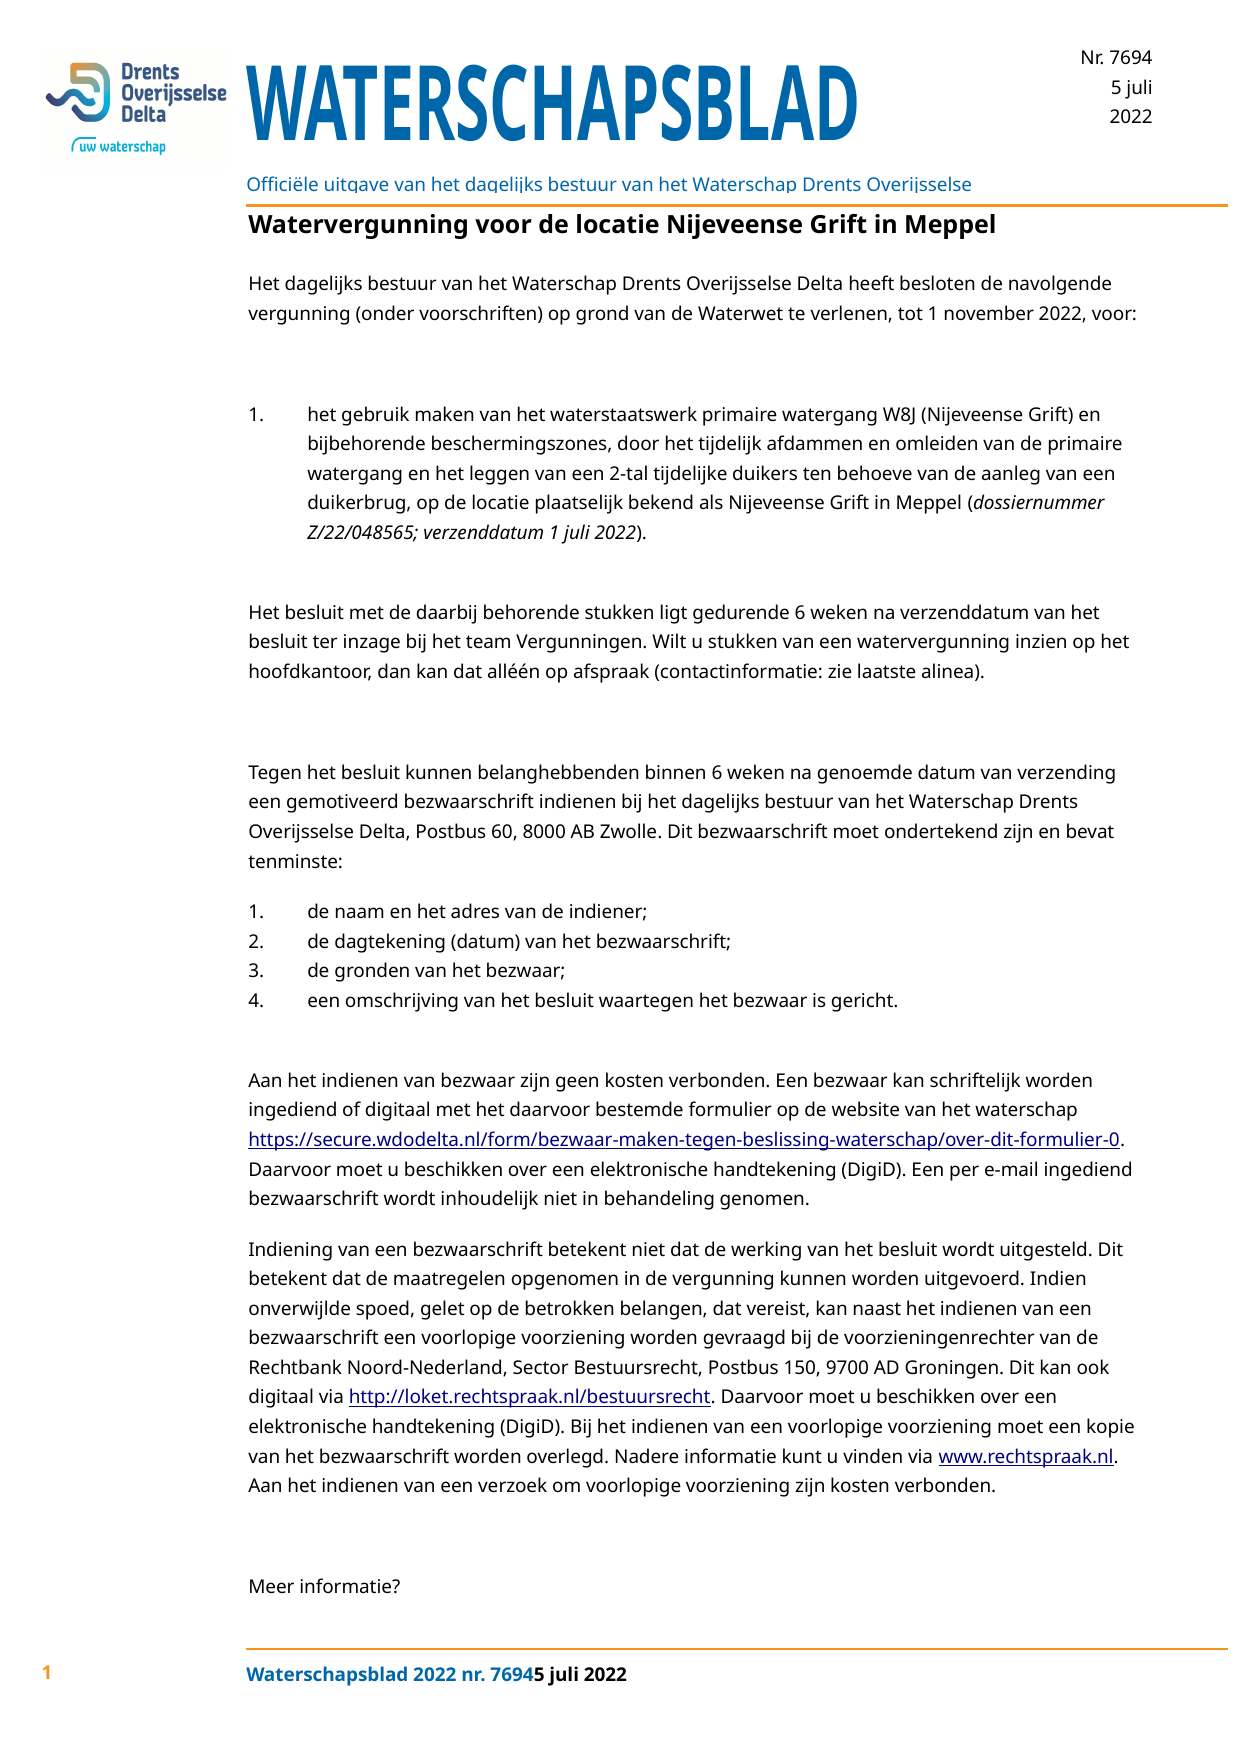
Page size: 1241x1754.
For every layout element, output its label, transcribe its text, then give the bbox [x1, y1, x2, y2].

picture [41, 47, 231, 172]
text Tegen het besluit kunnen belanghebbenden binnen 6 weken na genoemde datum van verzending een gemotiveerd bezwaarschrift indienen bij het dagelijks bestuur van het Waterschap Drents Overijsselse Delta, Postbus 60, 8000 AB Zwolle. Dit bezwaarschrift moet ondertekend zijn en bevat tenminste: [248, 759, 1152, 873]
list de naam en het adres van de indiener; [248, 898, 1152, 924]
text Aan het indienen van bezwaar zijn geen kosten verbonden. Een bezwaar kan schriftelijk worden ingediend of digitaal met het daarvoor bestemde formulier op de website van het waterschap https://secure.wdodelta.nl/form/bezwaar-maken-tegen-beslissing-waterschap/over-dit-formulier-0. Daarvoor moet u beschikken over een elektronische handtekening (DigiD). Een per e-mail ingediend bezwaarschrift wordt inhoudelijk niet in behandeling genomen. [248, 1067, 1152, 1211]
list een omschrijving van het besluit waartegen het bezwaar is gericht. [248, 987, 1152, 1013]
text Indiening van een bezwaarschrift betekent niet dat de werking van het besluit wordt uitgesteld. Dit betekent dat de maatregelen opgenomen in de vergunning kunnen worden uitgevoerd. Indien onverwijlde spoed, gelet op de betrokken belangen, dat vereist, kan naast het indienen van een bezwaarschrift een voorlopige voorziening worden gevraagd bij de voorzieningenrechter van de Rechtbank Noord-Nederland, Sector Bestuursrecht, Postbus 150, 9700 AD Groningen. Dit kan ook digitaal via http://loket.rechtspraak.nl/bestuursrecht. Daarvoor moet u beschikken over een elektronische handtekening (DigiD). Bij het indienen van een voorlopige voorziening moet een kopie van het bezwaarschrift worden overlegd. Nadere informatie kunt u vinden via www.rechtspraak.nl. Aan het indienen van een verzoek om voorlopige voorziening zijn kosten verbonden. [248, 1236, 1152, 1498]
text Meer informatie? [248, 1573, 1152, 1599]
text Het dagelijks bestuur van het Waterschap Drents Overijsselse Delta heeft besloten de navolgende vergunning (onder voorschriften) op grond van de Waterwet te verlenen, tot 1 november 2022, voor: [248, 270, 1152, 326]
text Het besluit met de daarbij behorende stukken ligt gedurende 6 weken na verzenddatum van het besluit ter inzage bij het team Vergunningen. Wilt u stukken van een watervergunning inzien op het hoofdkantoor, dan kan dat alléén op afspraak (contactinformatie: zie laatste alinea). [248, 599, 1152, 684]
list de dagtekening (datum) van het bezwaarschrift; [248, 928, 1152, 953]
list het gebruik maken van het waterstaatswerk primaire watergang W8J (Nijeveense Grift) en bijbehorende beschermingszones, door het tijdelijk afdammen en omleiden van de primaire watergang en het leggen van een 2-tal tijdelijke duikers ten behoeve van de aanleg van een duikerbrug, op de locatie plaatselijk bekend als Nijeveense Grift in Meppel (dossiernummer Z/22/048565; verzenddatum 1 juli 2022). [248, 401, 1152, 545]
text Watervergunning voor de locatie Nijeveense Grift in Meppel [248, 207, 1152, 241]
list de gronden van het bezwaar; [248, 957, 1152, 983]
